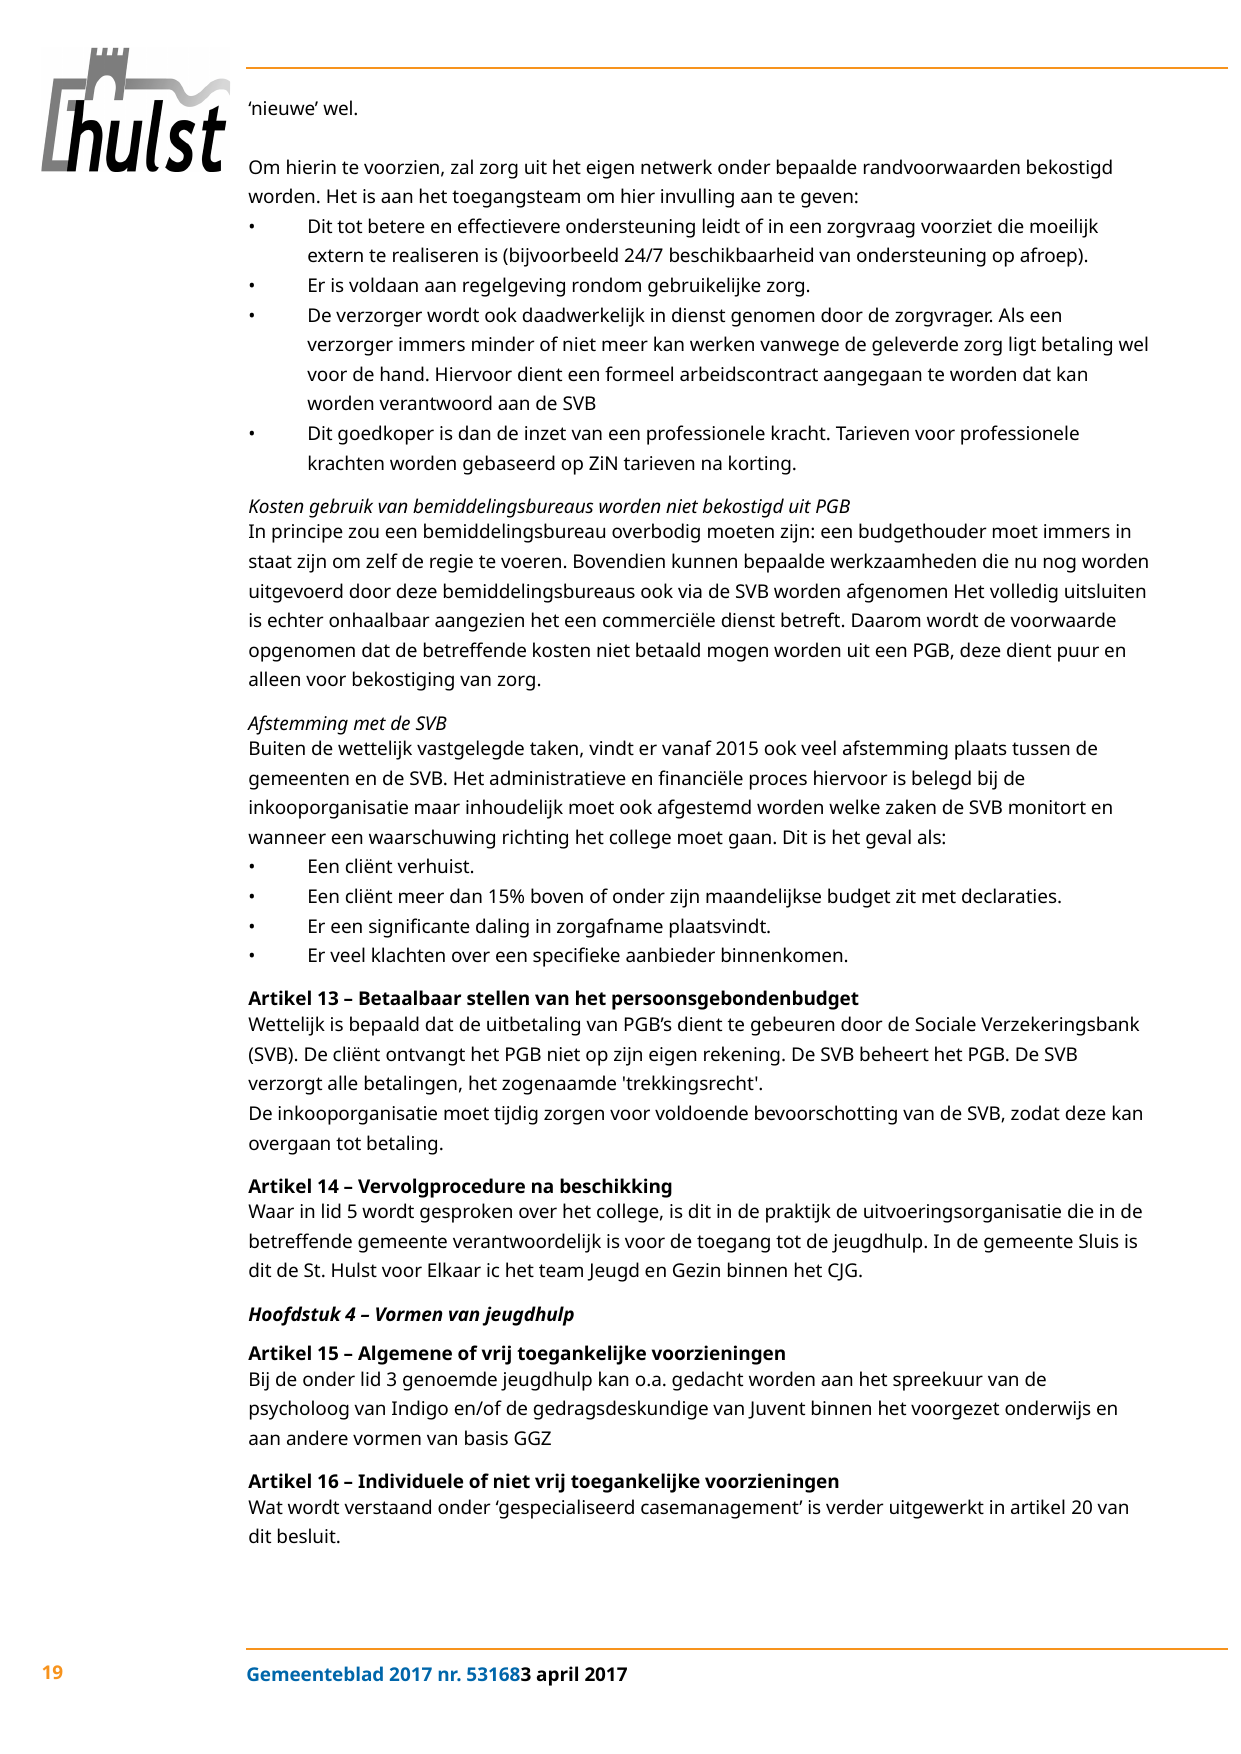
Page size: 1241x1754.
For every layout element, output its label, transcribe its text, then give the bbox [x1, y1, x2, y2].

text Wat wordt verstaand onder ‘gespecialiseerd casemanagement’ is verder uitgewerkt in artikel 20 van dit besluit. [248, 1494, 1152, 1549]
text Buiten de wettelijk vastgelegde taken, vindt er vanaf 2015 ook veel afstemming plaats tussen de gemeenten en de SVB. Het administratieve en financiële proces hiervoor is belegd bij de inkooporganisatie maar inhoudelijk moet ook afgestemd worden welke zaken de SVB monitort en wanneer een waarschuwing richting het college moet gaan. Dit is het geval als: [248, 735, 1152, 850]
list Een cliënt verhuist. [248, 854, 1152, 879]
text Afstemming met de SVB [248, 710, 1152, 735]
list De verzorger wordt ook daadwerkelijk in dienst genomen door de zorgvrager. Als een verzorger immers minder of niet meer kan werken vanwege de geleverde zorg ligt betaling wel voor de hand. Hiervoor dient een formeel arbeidscontract aangegaan te worden dat kan worden verantwoord aan de SVB [248, 302, 1152, 416]
text De inkooporganisatie moet tijdig zorgen voor voldoende bevoorschotting van de SVB, zodat deze kan overgaan tot betaling. [248, 1100, 1152, 1155]
text Artikel 16 – Individuele of niet vrij toegankelijke voorzieningen [248, 1468, 1152, 1494]
text Kosten gebruik van bemiddelingsbureaus worden niet bekostigd uit PGB [248, 493, 1152, 519]
text Bij de onder lid 3 genoemde jeugdhulp kan o.a. gedacht worden aan het spreekuur van de psycholoog van Indigo en/of de gedragsdeskundige van Juvent binnen het voorgezet onderwijs en aan andere vormen van basis GGZ [248, 1366, 1152, 1451]
text Artikel 14 – Vervolgprocedure na beschikking [248, 1173, 1152, 1198]
list Er een significante daling in zorgafname plaatsvindt. [248, 913, 1152, 939]
list Dit goedkoper is dan de inzet van een professionele kracht. Tarieven voor professionele krachten worden gebaseerd op ZiN tarieven na korting. [248, 420, 1152, 476]
list Dit tot betere en effectievere ondersteuning leidt of in een zorgvraag voorziet die moeilijk extern te realiseren is (bijvoorbeeld 24/7 beschikbaarheid van ondersteuning op afroep). [248, 213, 1152, 268]
text Artikel 15 – Algemene of vrij toegankelijke voorzieningen [248, 1340, 1152, 1366]
text In principe zou een bemiddelingsbureau overbodig moeten zijn: een budgethouder moet immers in staat zijn om zelf de regie te voeren. Bovendien kunnen bepaalde werkzaamheden die nu nog worden uitgevoerd door deze bemiddelingsbureaus ook via de SVB worden afgenomen Het volledig uitsluiten is echter onhaalbaar aangezien het een commerciële dienst betreft. Daarom wordt de voorwaarde opgenomen dat de betreffende kosten niet betaald mogen worden uit een PGB, deze dient puur en alleen voor bekostiging van zorg. [248, 519, 1152, 692]
list Een cliënt meer dan 15% boven of onder zijn maandelijkse budget zit met declaraties. [248, 883, 1152, 909]
text Om hierin te voorzien, zal zorg uit het eigen netwerk onder bepaalde randvoorwaarden bekostigd worden. Het is aan het toegangsteam om hier invulling aan te geven: [248, 154, 1152, 209]
text Wettelijk is bepaald dat de uitbetaling van PGB’s dient te gebeuren door de Sociale Verzekeringsbank (SVB). De cliënt ontvangt het PGB niet op zijn eigen rekening. De SVB beheert het PGB. De SVB verzorgt alle betalingen, het zogenaamde 'trekkingsrecht'. [248, 1011, 1152, 1096]
list Er veel klachten over een specifieke aanbieder binnenkomen. [248, 942, 1152, 968]
text ‘nieuwe’ wel. [248, 95, 1152, 121]
text Hoofdstuk 4 – Vormen van jeugdhulp [248, 1301, 1152, 1327]
text Waar in lid 5 wordt gesproken over het college, is dit in de praktijk de uitvoeringsorganisatie die in de betreffende gemeente verantwoordelijk is voor de toegang tot de jeugdhulp. In de gemeente Sluis is dit de St. Hulst voor Elkaar ic het team Jeugd en Gezin binnen het CJG. [248, 1198, 1152, 1283]
list Er is voldaan aan regelgeving rondom gebruikelijke zorg. [248, 272, 1152, 298]
text Artikel 13 – Betaalbaar stellen van het persoonsgebondenbudget [248, 986, 1152, 1011]
picture [41, 47, 231, 172]
